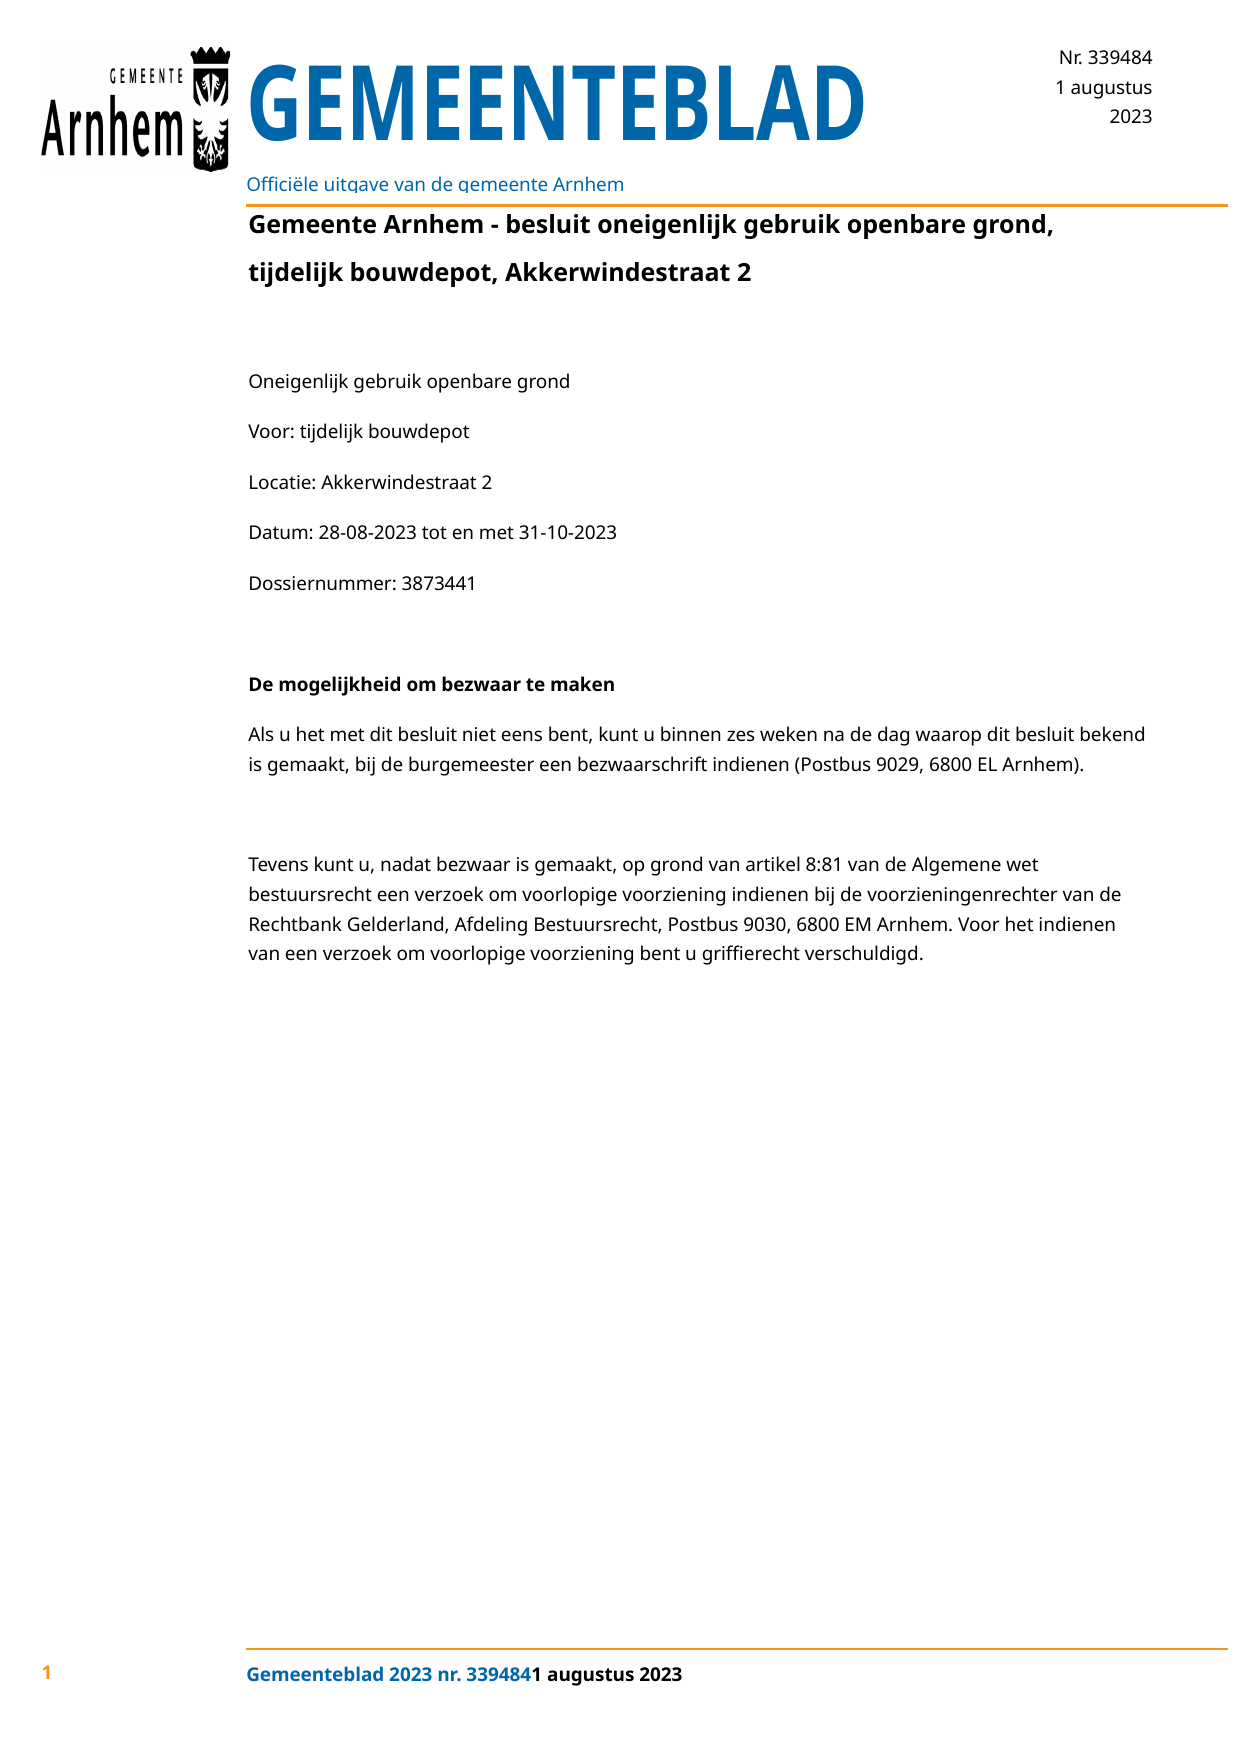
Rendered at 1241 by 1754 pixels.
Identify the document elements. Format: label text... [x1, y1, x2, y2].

text Locatie: Akkerwindestraat 2 [248, 469, 1152, 495]
text Gemeente Arnhem - besluit oneigenlijk gebruik openbare grond, tijdelijk bouwdepot, Akkerwindestraat 2 [248, 207, 1152, 288]
picture [41, 47, 231, 172]
text Dossiernummer: 3873441 [248, 570, 1152, 596]
text Oneigenlijk gebruik openbare grond [248, 368, 1152, 394]
text Voor: tijdelijk bouwdepot [248, 419, 1152, 444]
text Als u het met dit besluit niet eens bent, kunt u binnen zes weken na de dag waarop dit besluit bekend is gemaakt, bij de burgemeester een bezwaarschrift indienen (Postbus 9029, 6800 EL Arnhem). [248, 721, 1152, 777]
text Tevens kunt u, nadat bezwaar is gemaakt, op grond van artikel 8:81 van de Algemene wet bestuursrecht een verzoek om voorlopige voorziening indienen bij de voorzieningenrechter van de Rechtbank Gelderland, Afdeling Bestuursrecht, Postbus 9030, 6800 EM Arnhem. Voor het indienen van een verzoek om voorlopige voorziening bent u griffierecht verschuldigd. [248, 852, 1152, 966]
text Datum: 28-08-2023 tot en met 31-10-2023 [248, 519, 1152, 545]
text De mogelijkheid om bezwaar te maken [248, 671, 1152, 697]
